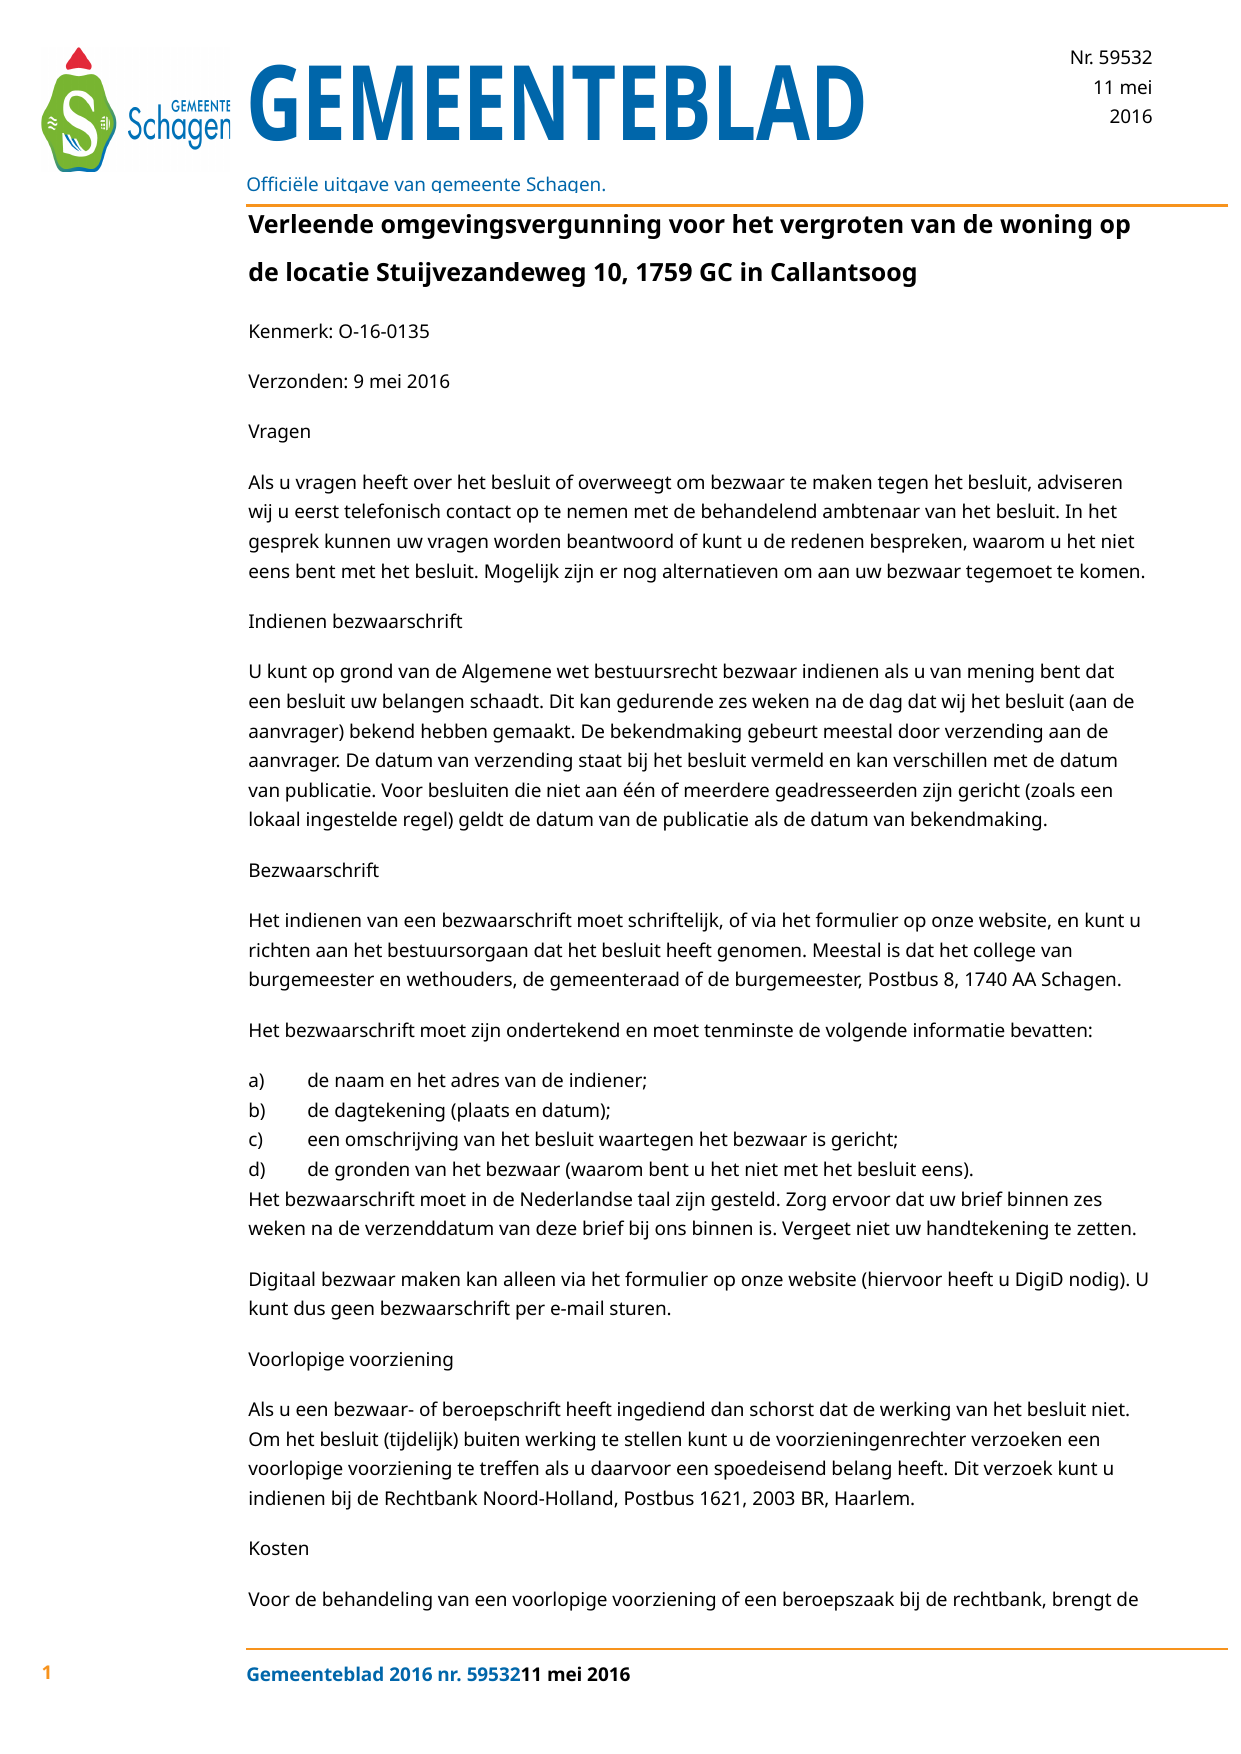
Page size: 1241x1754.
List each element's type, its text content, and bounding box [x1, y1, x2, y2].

text Vragen [248, 419, 1152, 444]
list een omschrijving van het besluit waartegen het bezwaar is gericht; [248, 1127, 1152, 1152]
list de naam en het adres van de indiener; [248, 1067, 1152, 1093]
text Het bezwaarschrift moet in de Nederlandse taal zijn gesteld. Zorg ervoor dat uw brief binnen zes weken na de verzenddatum van deze brief bij ons binnen is. Vergeet niet uw handtekening te zetten. [248, 1186, 1152, 1241]
text Als u een bezwaar- of beroepschrift heeft ingediend dan schorst dat de werking van het besluit niet. Om het besluit (tijdelijk) buiten werking te stellen kunt u de voorzieningenrechter verzoeken een voorlopige voorziening te treffen als u daarvoor een spoedeisend belang heeft. Dit verzoek kunt u indienen bij de Rechtbank Noord-Holland, Postbus 1621, 2003 BR, Haarlem. [248, 1396, 1152, 1511]
text Het bezwaarschrift moet zijn ondertekend en moet tenminste de volgende informatie bevatten: [248, 1017, 1152, 1043]
text Verzonden: 9 mei 2016 [248, 368, 1152, 394]
text U kunt op grond van de Algemene wet bestuursrecht bezwaar indienen als u van mening bent dat een besluit uw belangen schaadt. Dit kan gedurende zes weken na de dag dat wij het besluit (aan de aanvrager) bekend hebben gemaakt. De bekendmaking gebeurt meestal door verzending aan de aanvrager. De datum van verzending staat bij het besluit vermeld en kan verschillen met de datum van publicatie. Voor besluiten die niet aan één of meerdere geadresseerden zijn gericht (zoals een lokaal ingestelde regel) geldt de datum van de publicatie als de datum van bekendmaking. [248, 659, 1152, 832]
text Als u vragen heeft over het besluit of overweegt om bezwaar te maken tegen het besluit, adviseren wij u eerst telefonisch contact op te nemen met de behandelend ambtenaar van het besluit. In het gesprek kunnen uw vragen worden beantwoord of kunt u de redenen bespreken, waarom u het niet eens bent met het besluit. Mogelijk zijn er nog alternatieven om aan uw bezwaar tegemoet te komen. [248, 469, 1152, 584]
text Het indienen van een bezwaarschrift moet schriftelijk, of via het formulier op onze website, en kunt u richten aan het bestuursorgaan dat het besluit heeft genomen. Meestal is dat het college van burgemeester en wethouders, de gemeenteraad of de burgemeester, Postbus 8, 1740 AA Schagen. [248, 907, 1152, 992]
text Bezwaarschrift [248, 857, 1152, 883]
text Verleende omgevingsvergunning voor het vergroten van de woning op de locatie Stuijvezandeweg 10, 1759 GC in Callantsoog [248, 207, 1152, 288]
text Voorlopige voorziening [248, 1346, 1152, 1372]
list de gronden van het bezwaar (waarom bent u het niet met het besluit eens). [248, 1156, 1152, 1182]
picture [41, 47, 231, 172]
text Indienen bezwaarschrift [248, 608, 1152, 634]
text Kenmerk: O-16-0135 [248, 318, 1152, 344]
list de dagtekening (plaats en datum); [248, 1097, 1152, 1123]
text Voor de behandeling van een voorlopige voorziening of een beroepszaak bij de rechtbank, brengt de [248, 1586, 1152, 1612]
text Kosten [248, 1535, 1152, 1561]
text Digitaal bezwaar maken kan alleen via het formulier op onze website (hiervoor heeft u DigiD nodig). U kunt dus geen bezwaarschrift per e-mail sturen. [248, 1266, 1152, 1321]
